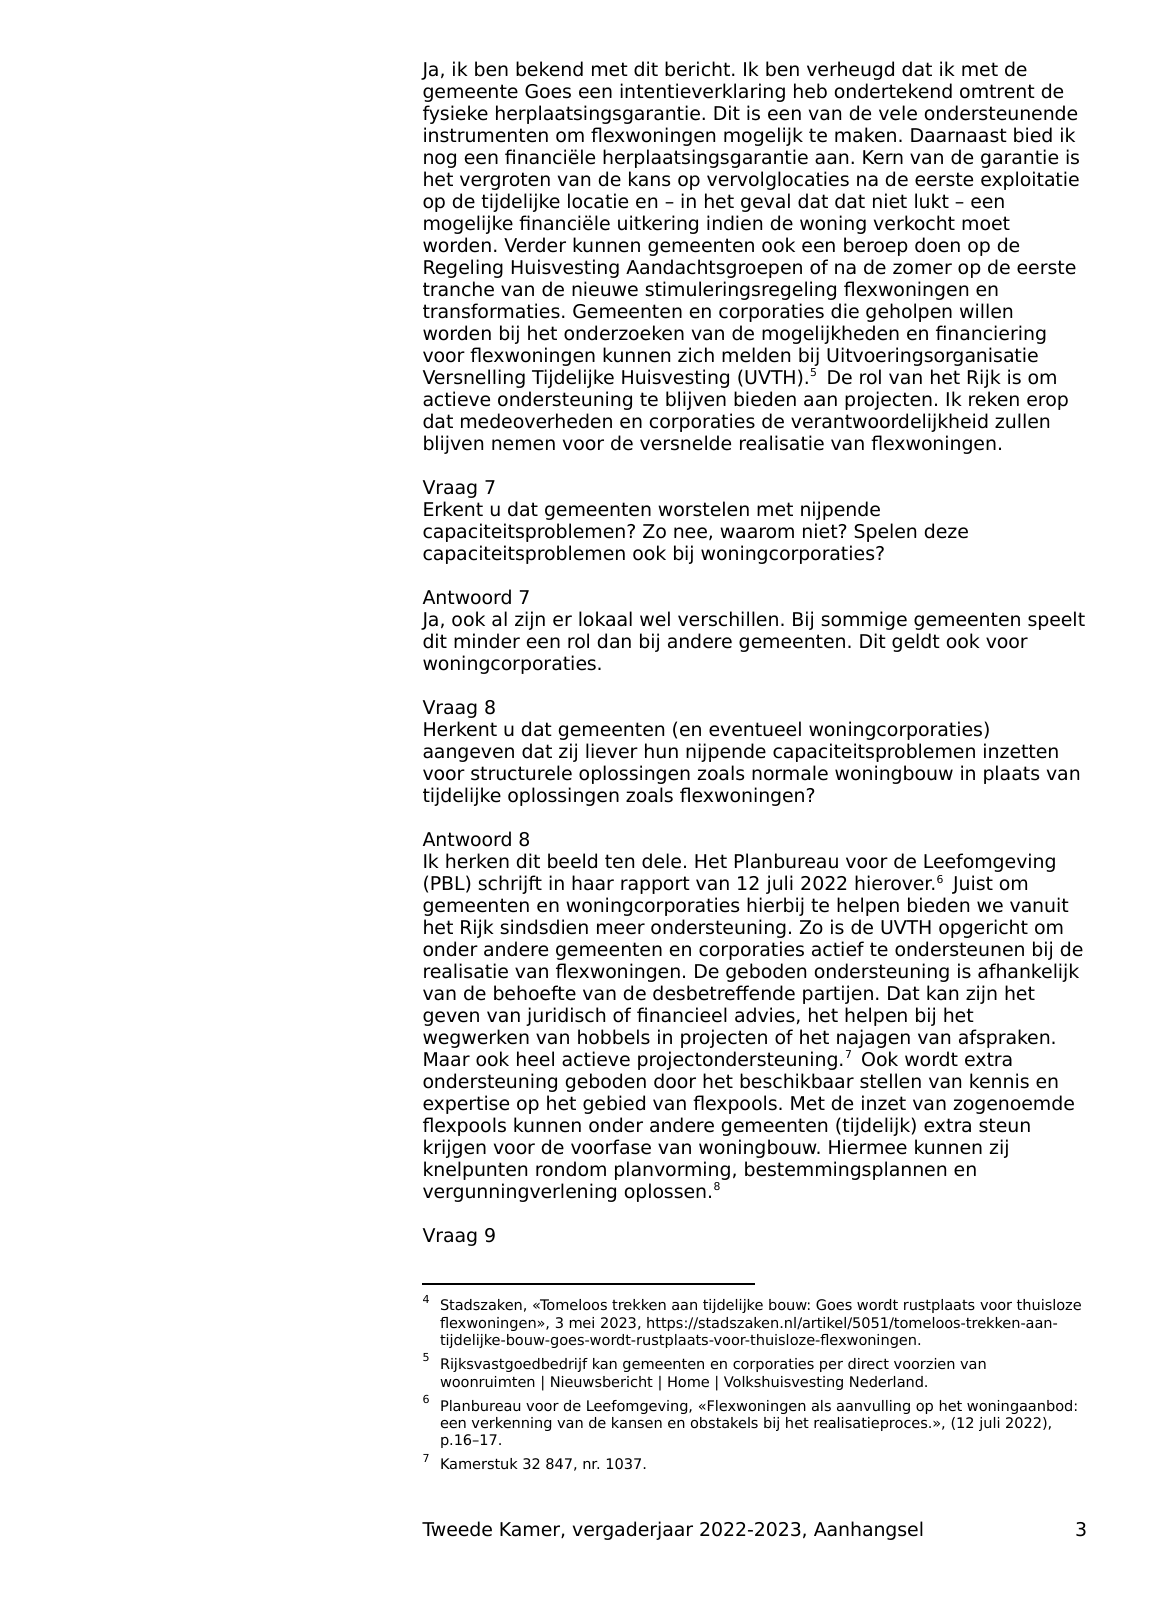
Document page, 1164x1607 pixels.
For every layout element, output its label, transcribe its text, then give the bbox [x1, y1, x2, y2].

text Vraag 9 [422, 1225, 1087, 1247]
text Ja, ook al zijn er lokaal wel verschillen. Bij sommige gemeenten speelt dit minder een rol dan bij andere gemeenten. Dit geldt ook voor woningcorporaties. [422, 609, 1087, 675]
text Antwoord 8 [422, 829, 1087, 851]
text Vraag 7 [422, 477, 1087, 499]
text Ja, ik ben bekend met dit bericht. Ik ben verheugd dat ik met de gemeente Goes een intentieverklaring heb ondertekend omtrent de fysieke herplaatsingsgarantie. Dit is een van de vele ondersteunende instrumenten om flexwoningen mogelijk te maken. Daarnaast bied ik nog een financiële herplaatsingsgarantie aan. Kern van de garantie is het vergroten van de kans op vervolglocaties na de eerste exploitatie op de tijdelijke locatie en – in het geval dat dat niet lukt – een mogelijke financiële uitkering indien de woning verkocht moet worden. Verder kunnen gemeenten ook een beroep doen op de Regeling Huisvesting Aandachtsgroepen of na de zomer op de eerste tranche van de nieuwe stimuleringsregeling flexwoningen en transformaties. Gemeenten en corporaties die geholpen willen worden bij het onderzoeken van de mogelijkheden en financiering voor flexwoningen kunnen zich melden bij Uitvoeringsorganisatie Versnelling Tijdelijke Huisvesting (UVTH). De rol van het Rijk is om actieve ondersteuning te blijven bieden aan projecten. Ik reken erop dat medeoverheden en corporaties de verantwoordelijkheid zullen blijven nemen voor de versnelde realisatie van flexwoningen. [422, 59, 1087, 455]
text Erkent u dat gemeenten worstelen met nijpende capaciteitsproblemen? Zo nee, waarom niet? Spelen deze capaciteitsproblemen ook bij woningcorporaties? [422, 499, 1087, 565]
text Planbureau voor de Leefomgeving, «Flexwoningen als aanvulling op het woningaanbod: een verkenning van de kansen en obstakels bij het realisatieproces.», (12 juli 2022), p.16–17. [422, 1393, 1087, 1449]
text Vraag 8 [422, 697, 1087, 719]
text Stadszaken, «Tomeloos trekken aan tijdelijke bouw: Goes wordt rustplaats voor thuisloze flexwoningen», 3 mei 2023, https://stadszaken.nl/artikel/5051/tomeloos-trekken-aan-tijdelijke-bouw-goes-wordt-rustplaats-voor-thuisloze-flexwoningen. [422, 1293, 1087, 1349]
text Ik herken dit beeld ten dele. Het Planbureau voor de Leefomgeving (PBL) schrijft in haar rapport van 12 juli 2022 hierover. Juist om gemeenten en woningcorporaties hierbij te helpen bieden we vanuit het Rijk sindsdien meer ondersteuning. Zo is de UVTH opgericht om onder andere gemeenten en corporaties actief te ondersteunen bij de realisatie van flexwoningen. De geboden ondersteuning is afhankelijk van de behoefte van de desbetreffende partijen. Dat kan zijn het geven van juridisch of financieel advies, het helpen bij het wegwerken van hobbels in projecten of het najagen van afspraken. Maar ook heel actieve projectondersteuning. Ook wordt extra ondersteuning geboden door het beschikbaar stellen van kennis en expertise op het gebied van flexpools. Met de inzet van zogenoemde flexpools kunnen onder andere gemeenten (tijdelijk) extra steun krijgen voor de voorfase van woningbouw. Hiermee kunnen zij knelpunten rondom planvorming, bestemmingsplannen en vergunningverlening oplossen. [422, 851, 1087, 1203]
text Rijksvastgoedbedrijf kan gemeenten en corporaties per direct voorzien van woonruimten | Nieuwsbericht | Home | Volkshuisvesting Nederland. [422, 1352, 1087, 1391]
text Kamerstuk 32 847, nr. 1037. [422, 1452, 1087, 1474]
text Antwoord 7 [422, 587, 1087, 609]
text Herkent u dat gemeenten (en eventueel woningcorporaties) aangeven dat zij liever hun nijpende capaciteitsproblemen inzetten voor structurele oplossingen zoals normale woningbouw in plaats van tijdelijke oplossingen zoals flexwoningen? [422, 719, 1087, 807]
